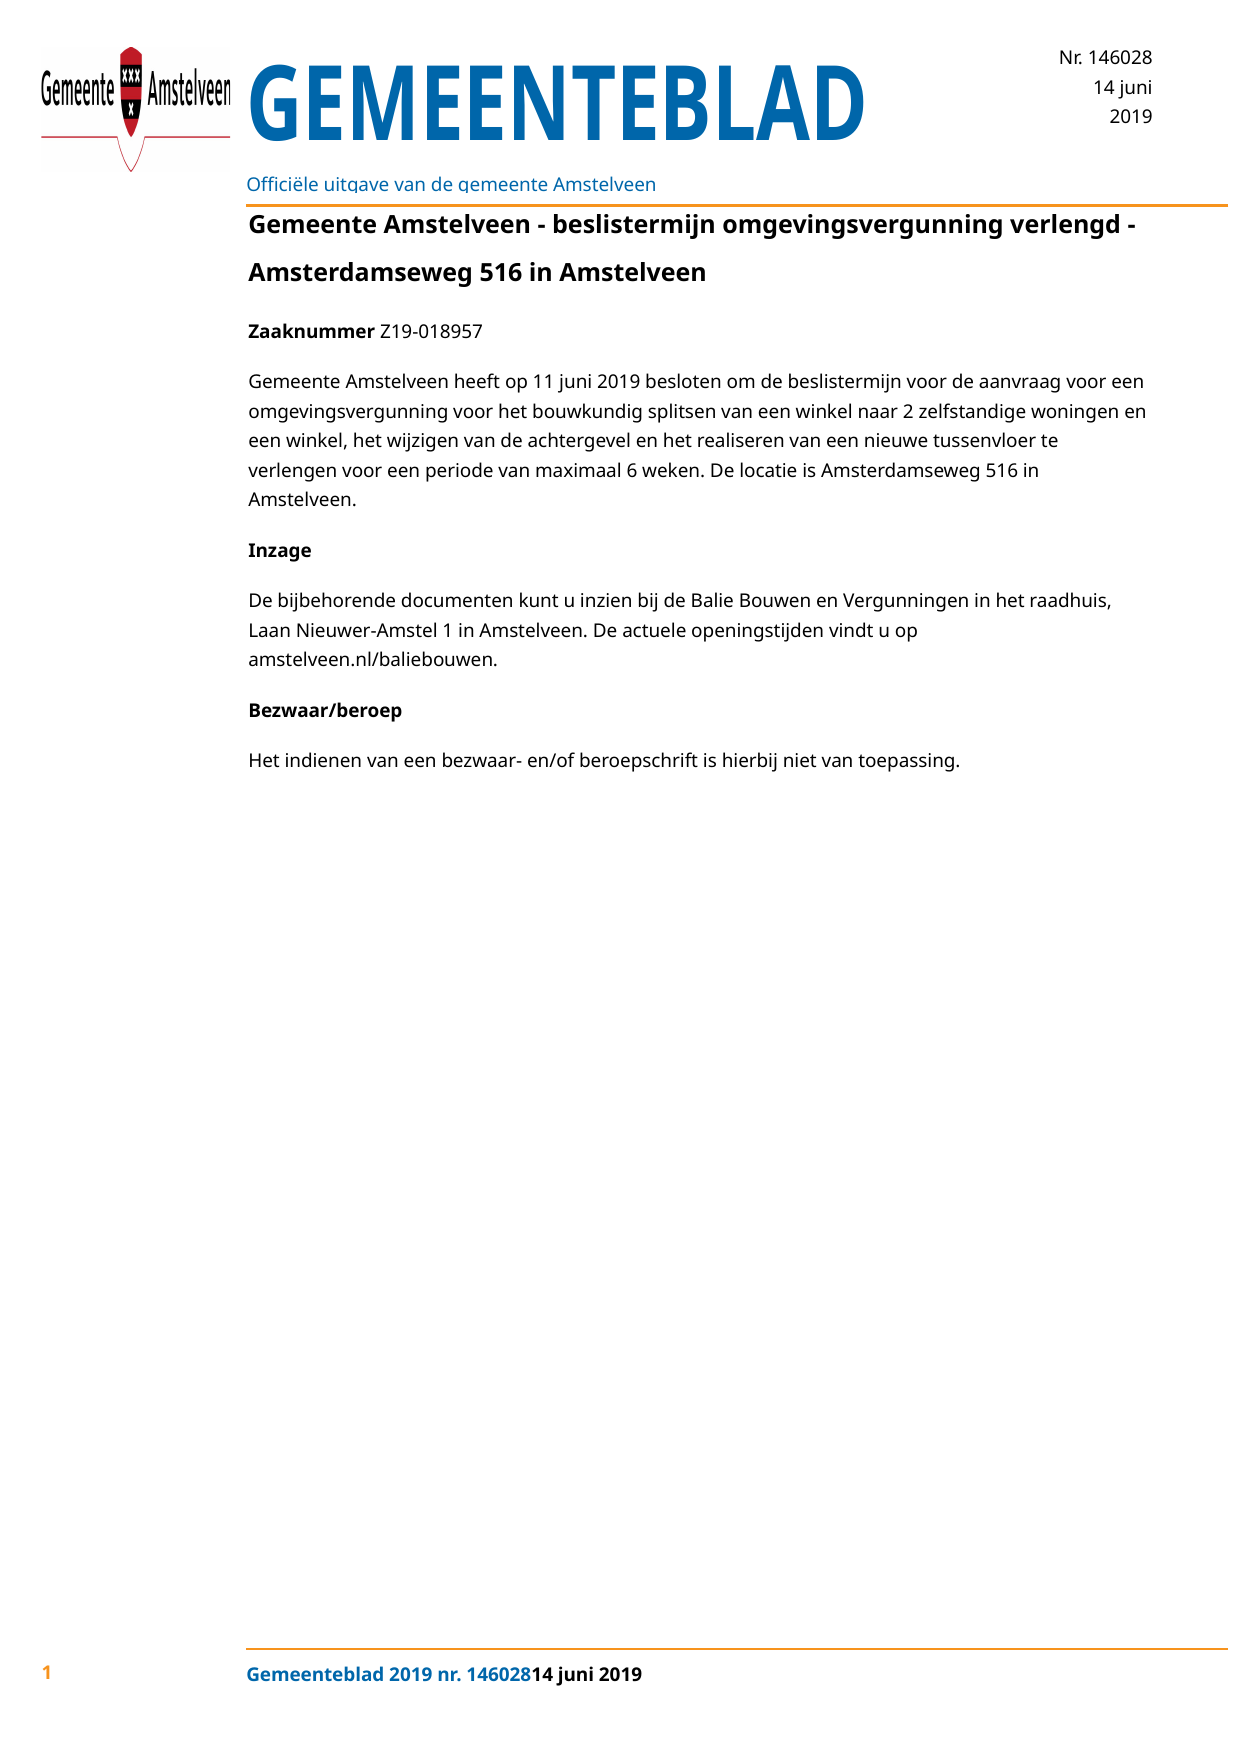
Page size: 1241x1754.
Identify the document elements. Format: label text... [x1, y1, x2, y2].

text Het indienen van een bezwaar- en/of beroepschrift is hierbij niet van toepassing. [248, 747, 1152, 773]
text Zaaknummer Z19-018957 [248, 318, 1152, 344]
text Bezwaar/beroep [248, 697, 1152, 723]
text Gemeente Amstelveen heeft op 11 juni 2019 besloten om de beslistermijn voor de aanvraag voor een omgevingsvergunning voor het bouwkundig splitsen van een winkel naar 2 zelfstandige woningen en een winkel, het wijzigen van de achtergevel en het realiseren van een nieuwe tussenvloer te verlengen voor een periode van maximaal 6 weken. De locatie is Amsterdamseweg 516 in Amstelveen. [248, 368, 1152, 512]
text Inzage [248, 537, 1152, 563]
text De bijbehorende documenten kunt u inzien bij de Balie Bouwen en Vergunningen in het raadhuis, Laan Nieuwer-Amstel 1 in Amstelveen. De actuele openingstijden vindt u op amstelveen.nl/baliebouwen. [248, 587, 1152, 672]
text Gemeente Amstelveen - beslistermijn omgevingsvergunning verlengd - Amsterdamseweg 516 in Amstelveen [248, 207, 1152, 288]
picture [41, 47, 231, 172]
